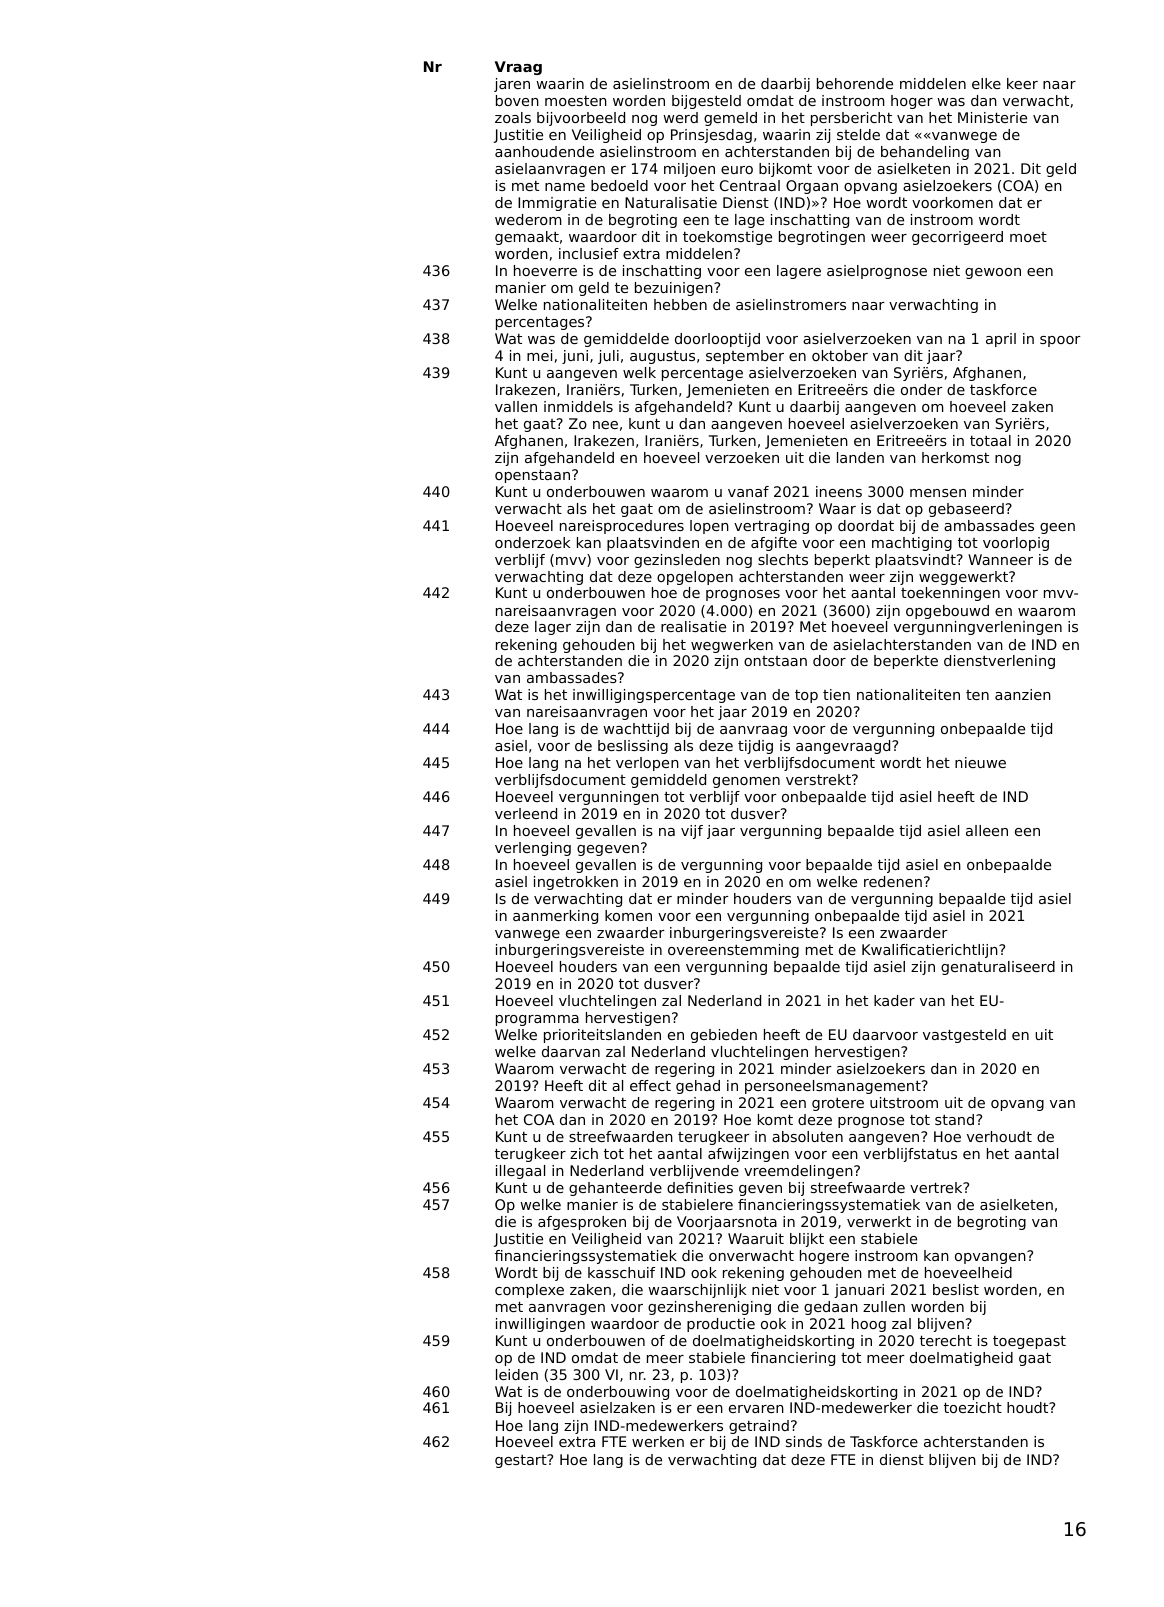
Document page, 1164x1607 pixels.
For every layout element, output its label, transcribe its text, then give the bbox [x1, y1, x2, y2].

table_cell Wat is de onderbouwing voor de doelmatigheidskorting in 2021 op de IND? [488, 1384, 1087, 1400]
table_cell 453 [422, 1061, 488, 1095]
table_header Vraag [488, 59, 1087, 76]
table_cell 444 [422, 721, 488, 755]
table_cell 438 [422, 331, 488, 365]
table_cell Hoeveel vergunningen tot verblijf voor onbepaalde tijd asiel heeft de IND verleend in 2019 en in 2020 tot dusver? [488, 789, 1087, 823]
table_cell Waarom verwacht de regering in 2021 minder asielzoekers dan in 2020 en 2019? Heeft dit al effect gehad in personeelsmanagement? [488, 1061, 1087, 1095]
table_cell Hoeveel vluchtelingen zal Nederland in 2021 in het kader van het EU-programma hervestigen? [488, 993, 1087, 1027]
table_cell 436 [422, 263, 488, 297]
table_cell Hoeveel nareisprocedures lopen vertraging op doordat bij de ambassades geen onderzoek kan plaatsvinden en de afgifte voor een machtiging tot voorlopig verblijf (mvv) voor gezinsleden nog slechts beperkt plaatsvindt? Wanneer is de verwachting dat deze opgelopen achterstanden weer zijn weggewerkt? [488, 518, 1087, 585]
table_cell 461 [422, 1400, 488, 1434]
table_header Nr [422, 59, 488, 76]
table_cell In hoeverre is de inschatting voor een lagere asielprognose niet gewoon een manier om geld te bezuinigen? [488, 263, 1087, 297]
table_cell 454 [422, 1095, 488, 1129]
table_cell Wordt bij de kasschuif IND ook rekening gehouden met de hoeveelheid complexe zaken, die waarschijnlijk niet voor 1 januari 2021 beslist worden, en met aanvragen voor gezinshereniging die gedaan zullen worden bij inwilligingen waardoor de productie ook in 2021 hoog zal blijven? [488, 1265, 1087, 1332]
table_cell 457 [422, 1197, 488, 1264]
table_cell Kunt u onderbouwen of de doelmatigheidskorting in 2020 terecht is toegepast op de IND omdat de meer stabiele financiering tot meer doelmatigheid gaat leiden (35 300 VI, nr. 23, p. 103)? [488, 1333, 1087, 1383]
table_cell 459 [422, 1333, 488, 1383]
table_cell 452 [422, 1027, 488, 1061]
table_cell 455 [422, 1129, 488, 1180]
table_cell Kunt u de streefwaarden terugkeer in absoluten aangeven? Hoe verhoudt de terugkeer zich tot het aantal afwijzingen voor een verblijfstatus en het aantal illegaal in Nederland verblijvende vreemdelingen? [488, 1129, 1087, 1180]
table_cell 441 [422, 518, 488, 585]
table_cell Hoe lang is de wachttijd bij de aanvraag voor de vergunning onbepaalde tijd asiel, voor de beslissing als deze tijdig is aangevraagd? [488, 721, 1087, 755]
table_cell [422, 76, 488, 263]
table_cell jaren waarin de asielinstroom en de daarbij behorende middelen elke keer naar boven moesten worden bijgesteld omdat de instroom hoger was dan verwacht, zoals bijvoorbeeld nog werd gemeld in het persbericht van het Ministerie van Justitie en Veiligheid op Prinsjesdag, waarin zij stelde dat ««vanwege de aanhoudende asielinstroom en achterstanden bij de behandeling van asielaanvragen er 174 miljoen euro bijkomt voor de asielketen in 2021. Dit geld is met name bedoeld voor het Centraal Orgaan opvang asielzoekers (COA) en de Immigratie en Naturalisatie Dienst (IND)»? Hoe wordt voorkomen dat er wederom in de begroting een te lage inschatting van de instroom wordt gemaakt, waardoor dit in toekomstige begrotingen weer gecorrigeerd moet worden, inclusief extra middelen? [488, 76, 1087, 263]
table_cell Welke nationaliteiten hebben de asielinstromers naar verwachting in percentages? [488, 297, 1087, 331]
table_cell 443 [422, 687, 488, 721]
table_cell 449 [422, 891, 488, 959]
table_cell Hoeveel houders van een vergunning bepaalde tijd asiel zijn genaturaliseerd in 2019 en in 2020 tot dusver? [488, 959, 1087, 993]
table_cell 458 [422, 1265, 488, 1332]
table_cell 437 [422, 297, 488, 331]
table_cell In hoeveel gevallen is de vergunning voor bepaalde tijd asiel en onbepaalde asiel ingetrokken in 2019 en in 2020 en om welke redenen? [488, 857, 1087, 891]
table_cell Hoeveel extra FTE werken er bij de IND sinds de Taskforce achterstanden is gestart? Hoe lang is de verwachting dat deze FTE in dienst blijven bij de IND? [488, 1434, 1087, 1468]
table_cell Op welke manier is de stabielere financieringssystematiek van de asielketen, die is afgesproken bij de Voorjaarsnota in 2019, verwerkt in de begroting van Justitie en Veiligheid van 2021? Waaruit blijkt een stabiele financieringssystematiek die onverwacht hogere instroom kan opvangen? [488, 1197, 1087, 1264]
table_cell Wat is het inwilligingspercentage van de top tien nationaliteiten ten aanzien van nareisaanvragen voor het jaar 2019 en 2020? [488, 687, 1087, 721]
table_cell 442 [422, 585, 488, 687]
table_cell Kunt u aangeven welk percentage asielverzoeken van Syriërs, Afghanen, Irakezen, Iraniërs, Turken, Jemenieten en Eritreeërs die onder de taskforce vallen inmiddels is afgehandeld? Kunt u daarbij aangeven om hoeveel zaken het gaat? Zo nee, kunt u dan aangeven hoeveel asielverzoeken van Syriërs, Afghanen, Irakezen, Iraniërs, Turken, Jemenieten en Eritreeërs in totaal in 2020 zijn afgehandeld en hoeveel verzoeken uit die landen van herkomst nog openstaan? [488, 365, 1087, 483]
table_cell 446 [422, 789, 488, 823]
table_cell 439 [422, 365, 488, 483]
table_cell 462 [422, 1434, 488, 1468]
table_cell 456 [422, 1180, 488, 1197]
table_cell Hoe lang na het verlopen van het verblijfsdocument wordt het nieuwe verblijfsdocument gemiddeld genomen verstrekt? [488, 755, 1087, 789]
table_cell Kunt u onderbouwen hoe de prognoses voor het aantal toekenningen voor mvv-nareisaanvragen voor 2020 (4.000) en 2021 (3600) zijn opgebouwd en waarom deze lager zijn dan de realisatie in 2019? Met hoeveel vergunningverleningen is rekening gehouden bij het wegwerken van de asielachterstanden van de IND en de achterstanden die in 2020 zijn ontstaan door de beperkte dienstverlening van ambassades? [488, 585, 1087, 687]
table_cell Bij hoeveel asielzaken is er een ervaren IND-medewerker die toezicht houdt? Hoe lang zijn IND-medewerkers getraind? [488, 1400, 1087, 1434]
table_cell Wat was de gemiddelde doorlooptijd voor asielverzoeken van na 1 april in spoor 4 in mei, juni, juli, augustus, september en oktober van dit jaar? [488, 331, 1087, 365]
table_cell Kunt u de gehanteerde definities geven bij streefwaarde vertrek? [488, 1180, 1087, 1197]
table_cell Is de verwachting dat er minder houders van de vergunning bepaalde tijd asiel in aanmerking komen voor een vergunning onbepaalde tijd asiel in 2021 vanwege een zwaarder inburgeringsvereiste? Is een zwaarder inburgeringsvereiste in overeenstemming met de Kwalificatierichtlijn? [488, 891, 1087, 959]
table_cell 447 [422, 823, 488, 857]
table_cell Welke prioriteitslanden en gebieden heeft de EU daarvoor vastgesteld en uit welke daarvan zal Nederland vluchtelingen hervestigen? [488, 1027, 1087, 1061]
table_cell 451 [422, 993, 488, 1027]
table_cell Kunt u onderbouwen waarom u vanaf 2021 ineens 3000 mensen minder verwacht als het gaat om de asielinstroom? Waar is dat op gebaseerd? [488, 484, 1087, 517]
table_cell Waarom verwacht de regering in 2021 een grotere uitstroom uit de opvang van het COA dan in 2020 en 2019? Hoe komt deze prognose tot stand? [488, 1095, 1087, 1129]
table_cell 450 [422, 959, 488, 993]
table_cell 445 [422, 755, 488, 789]
table_cell 440 [422, 484, 488, 517]
table_cell 448 [422, 857, 488, 891]
table_cell 460 [422, 1384, 488, 1400]
table_cell In hoeveel gevallen is na vijf jaar vergunning bepaalde tijd asiel alleen een verlenging gegeven? [488, 823, 1087, 857]
